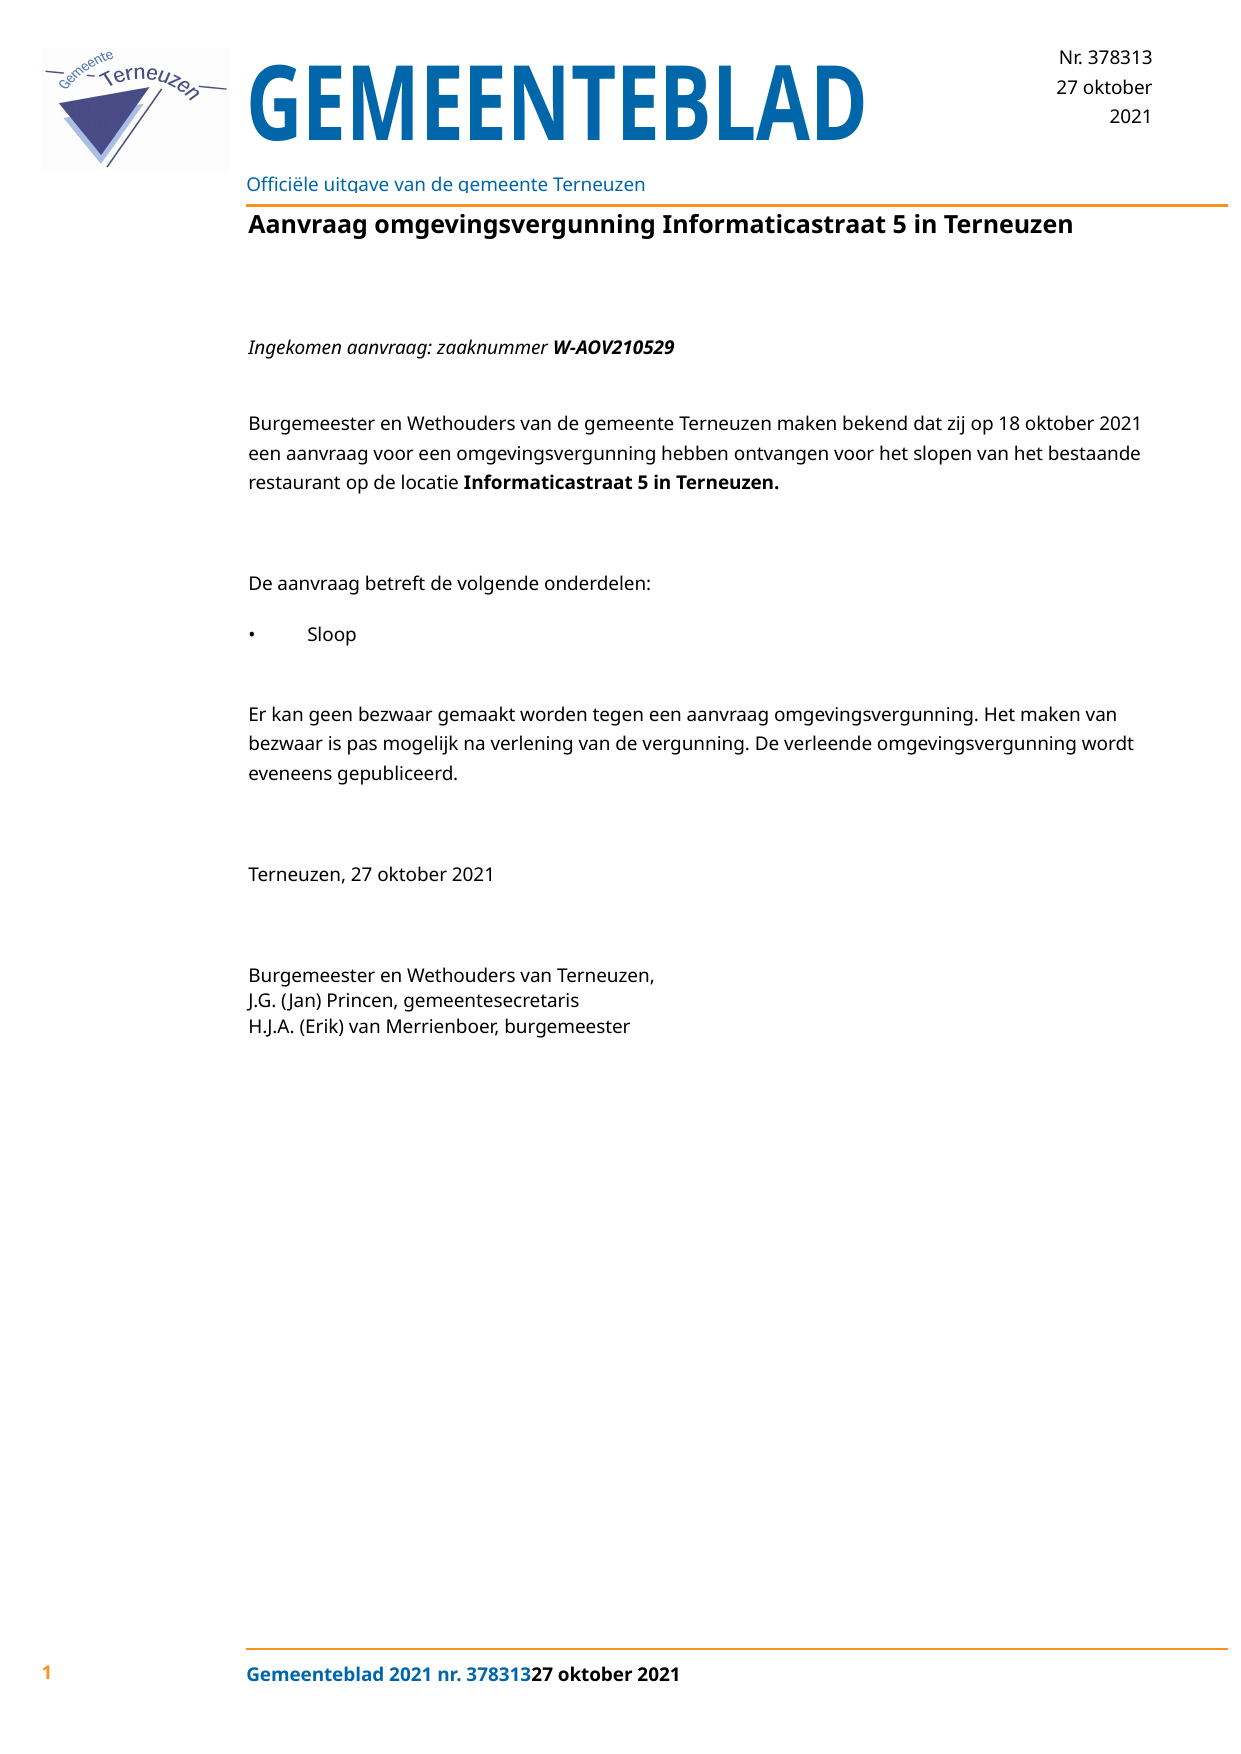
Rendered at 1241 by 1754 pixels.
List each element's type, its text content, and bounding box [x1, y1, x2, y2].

text De aanvraag betreft de volgende onderdelen: [248, 570, 1152, 596]
text Er kan geen bezwaar gemaakt worden tegen een aanvraag omgevingsvergunning. Het maken van bezwaar is pas mogelijk na verlening van de vergunning. De verleende omgevingsvergunning wordt eveneens gepubliceerd. [248, 701, 1152, 786]
table_cell [700, 988, 1152, 1013]
text Aanvraag omgevingsvergunning Informaticastraat 5 in Terneuzen [248, 207, 1152, 241]
text Burgemeester en Wethouders van de gemeente Terneuzen maken bekend dat zij op 18 oktober 2021 een aanvraag voor een omgevingsvergunning hebben ontvangen voor het slopen van het bestaande restaurant op de locatie Informaticastraat 5 in Terneuzen. [248, 410, 1152, 495]
list Sloop [248, 621, 1152, 647]
text Ingekomen aanvraag: zaaknummer W-AOV210529 [248, 334, 1152, 360]
table_cell [248, 1039, 700, 1065]
table_cell H.J.A. (Erik) van Merrienboer, burgemeester [248, 1013, 1152, 1039]
picture [41, 47, 231, 172]
text Terneuzen, 27 oktober 2021 [248, 861, 1152, 887]
table_header Burgemeester en Wethouders van Terneuzen, [248, 962, 1152, 987]
table_cell [700, 1039, 1152, 1065]
table_cell J.G. (Jan) Princen, gemeentesecretaris [248, 988, 700, 1013]
